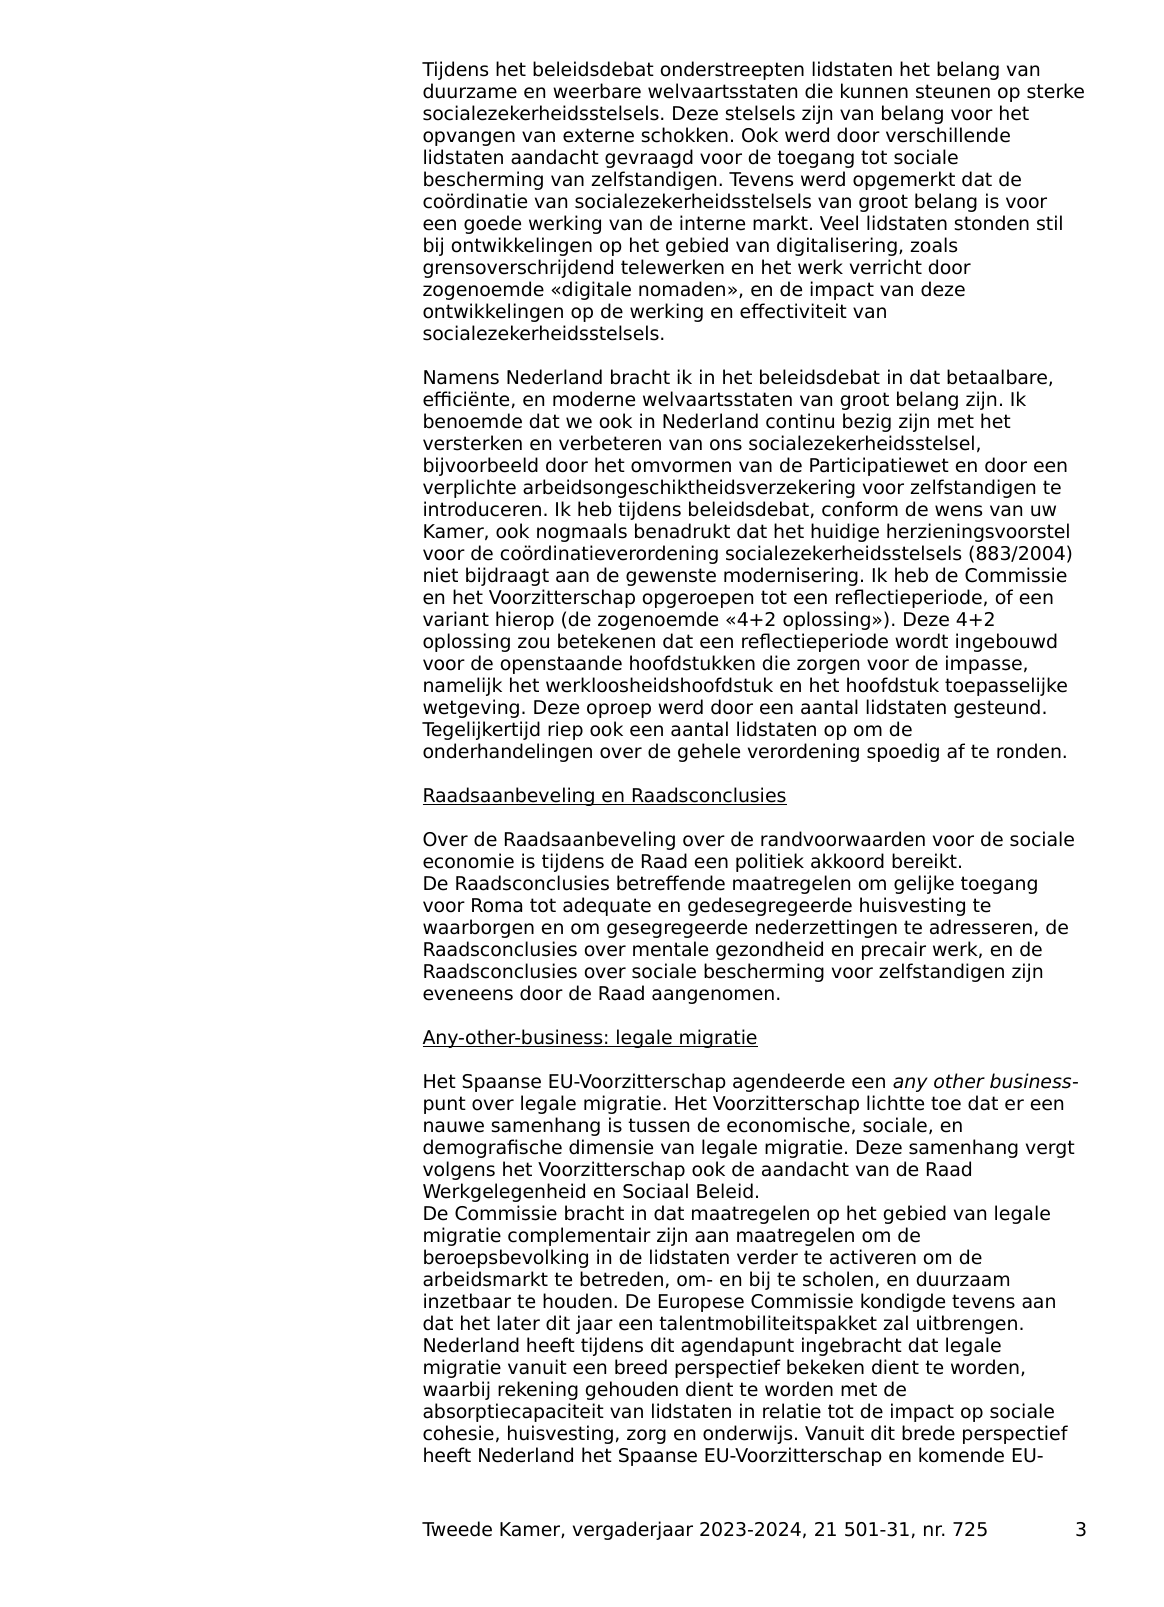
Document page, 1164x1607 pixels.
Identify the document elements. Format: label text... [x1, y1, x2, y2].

text De Commissie bracht in dat maatregelen op het gebied van legale migratie complementair zijn aan maatregelen om de beroepsbevolking in de lidstaten verder te activeren om de arbeidsmarkt te betreden, om- en bij te scholen, en duurzaam inzetbaar te houden. De Europese Commissie kondigde tevens aan dat het later dit jaar een talentmobiliteitspakket zal uitbrengen. [422, 1203, 1087, 1335]
subtitle Raadsaanbeveling en Raadsconclusies [422, 785, 1087, 807]
text Nederland heeft tijdens dit agendapunt ingebracht dat legale migratie vanuit een breed perspectief bekeken dient te worden, waarbij rekening gehouden dient te worden met de absorptiecapaciteit van lidstaten in relatie tot de impact op sociale cohesie, huisvesting, zorg en onderwijs. Vanuit dit brede perspectief heeft Nederland het Spaanse EU-Voorzitterschap en komende EU- [422, 1335, 1087, 1467]
text Tijdens het beleidsdebat onderstreepten lidstaten het belang van duurzame en weerbare welvaartsstaten die kunnen steunen op sterke socialezekerheidsstelsels. Deze stelsels zijn van belang voor het opvangen van externe schokken. Ook werd door verschillende lidstaten aandacht gevraagd voor de toegang tot sociale bescherming van zelfstandigen. Tevens werd opgemerkt dat de coördinatie van socialezekerheidsstelsels van groot belang is voor een goede werking van de interne markt. Veel lidstaten stonden stil bij ontwikkelingen op het gebied van digitalisering, zoals grensoverschrijdend telewerken en het werk verricht door zogenoemde «digitale nomaden», en de impact van deze ontwikkelingen op de werking en effectiviteit van socialezekerheidsstelsels. [422, 59, 1087, 345]
text Namens Nederland bracht ik in het beleidsdebat in dat betaalbare, efficiënte, en moderne welvaartsstaten van groot belang zijn. Ik benoemde dat we ook in Nederland continu bezig zijn met het versterken en verbeteren van ons socialezekerheidsstelsel, bijvoorbeeld door het omvormen van de Participatiewet en door een verplichte arbeidsongeschiktheidsverzekering voor zelfstandigen te introduceren. Ik heb tijdens beleidsdebat, conform de wens van uw Kamer, ook nogmaals benadrukt dat het huidige herzieningsvoorstel voor de coördinatieverordening socialezekerheidsstelsels (883/2004) niet bijdraagt aan de gewenste modernisering. Ik heb de Commissie en het Voorzitterschap opgeroepen tot een reflectieperiode, of een variant hierop (de zogenoemde «4+2 oplossing»). Deze 4+2 oplossing zou betekenen dat een reflectieperiode wordt ingebouwd voor de openstaande hoofdstukken die zorgen voor de impasse, namelijk het werkloosheidshoofdstuk en het hoofdstuk toepasselijke wetgeving. Deze oproep werd door een aantal lidstaten gesteund. Tegelijkertijd riep ook een aantal lidstaten op om de onderhandelingen over de gehele verordening spoedig af te ronden. [422, 367, 1087, 763]
text De Raadsconclusies betreffende maatregelen om gelijke toegang voor Roma tot adequate en gedesegregeerde huisvesting te waarborgen en om gesegregeerde nederzettingen te adresseren, de Raadsconclusies over mentale gezondheid en precair werk, en de Raadsconclusies over sociale bescherming voor zelfstandigen zijn eveneens door de Raad aangenomen. [422, 873, 1087, 1005]
text Over de Raadsaanbeveling over de randvoorwaarden voor de sociale economie is tijdens de Raad een politiek akkoord bereikt. [422, 829, 1087, 873]
text Het Spaanse EU-Voorzitterschap agendeerde een any other business-punt over legale migratie. Het Voorzitterschap lichtte toe dat er een nauwe samenhang is tussen de economische, sociale, en demografische dimensie van legale migratie. Deze samenhang vergt volgens het Voorzitterschap ook de aandacht van de Raad Werkgelegenheid en Sociaal Beleid. [422, 1071, 1087, 1203]
subtitle Any-other-business: legale migratie [422, 1027, 1087, 1049]
